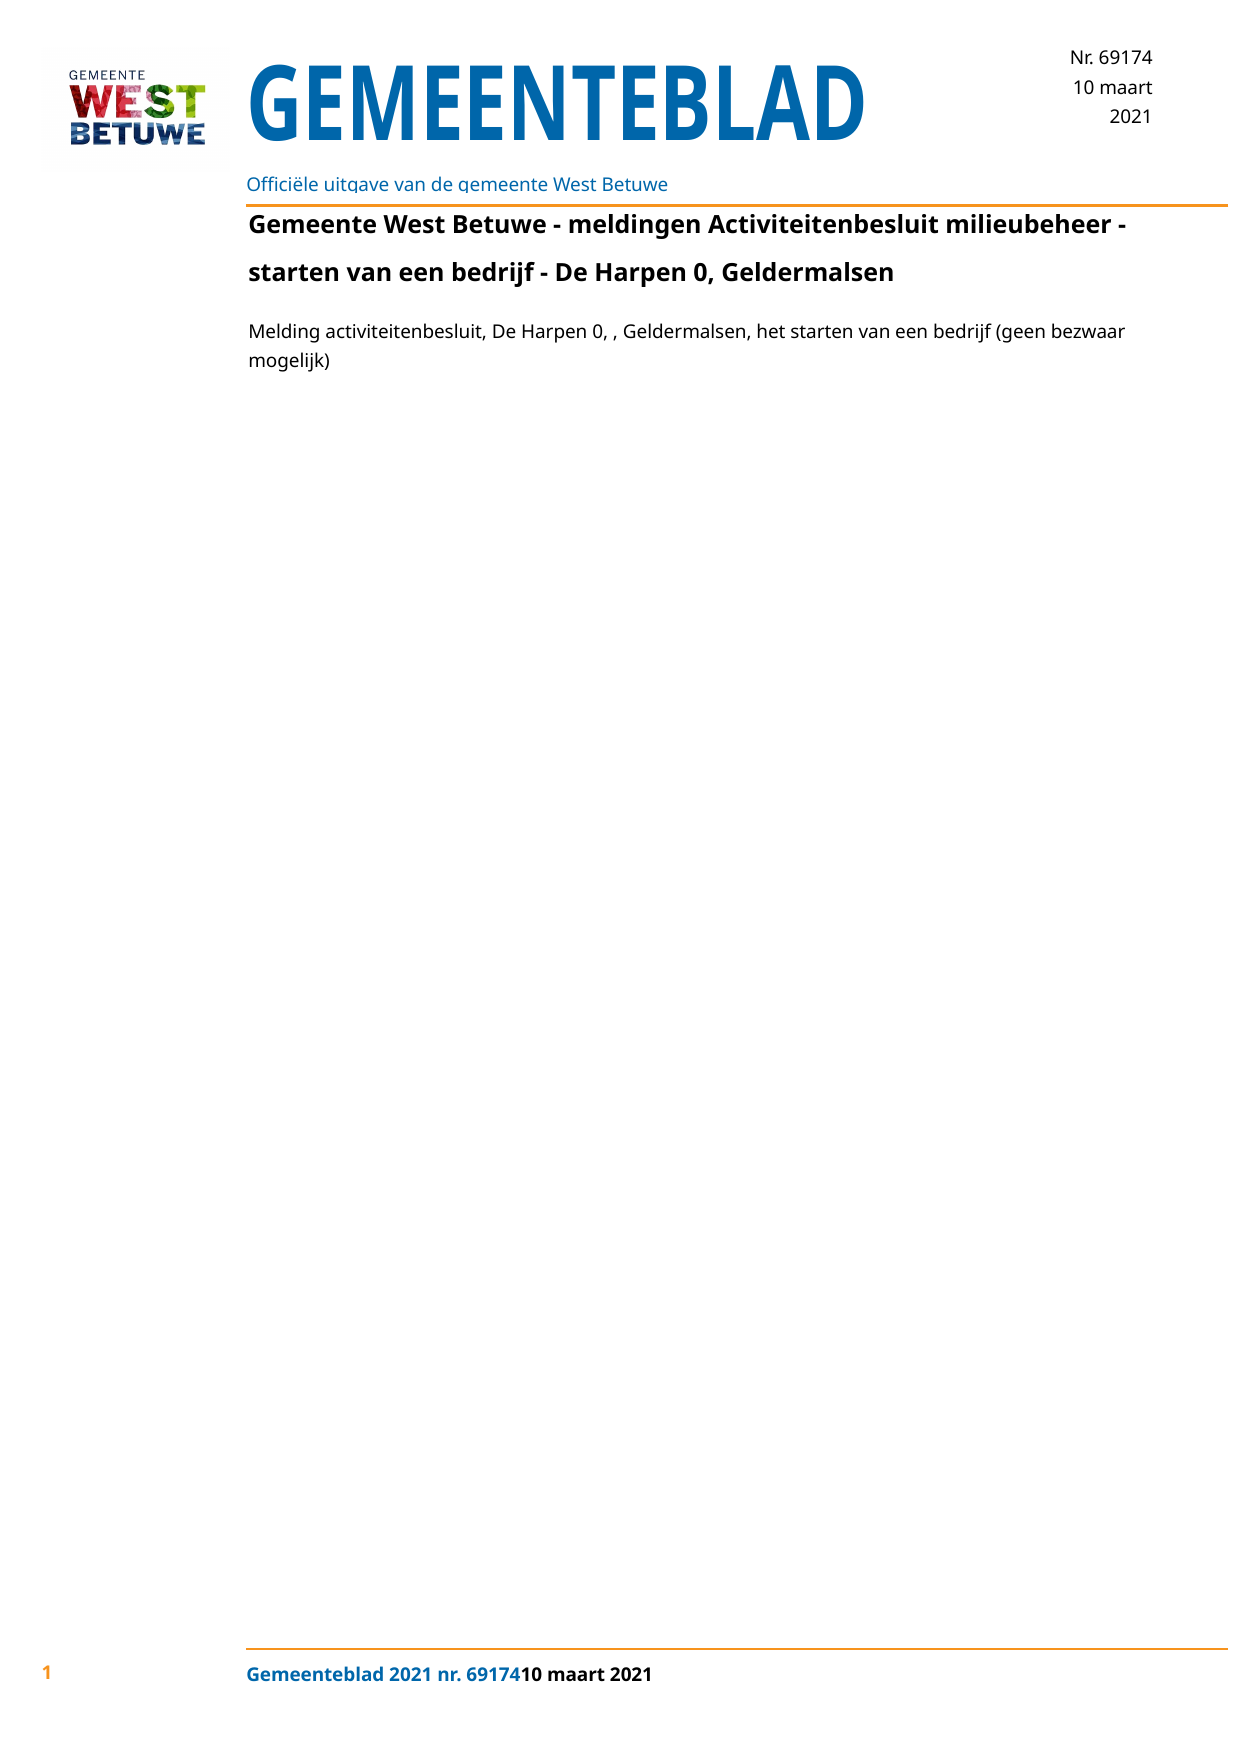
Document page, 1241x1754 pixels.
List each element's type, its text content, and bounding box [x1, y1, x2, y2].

text Melding activiteitenbesluit, De Harpen 0, , Geldermalsen, het starten van een bedrijf (geen bezwaar mogelijk) [248, 318, 1152, 373]
text Gemeente West Betuwe - meldingen Activiteitenbesluit milieubeheer - starten van een bedrijf - De Harpen 0, Geldermalsen [248, 207, 1152, 288]
picture [41, 47, 231, 172]
